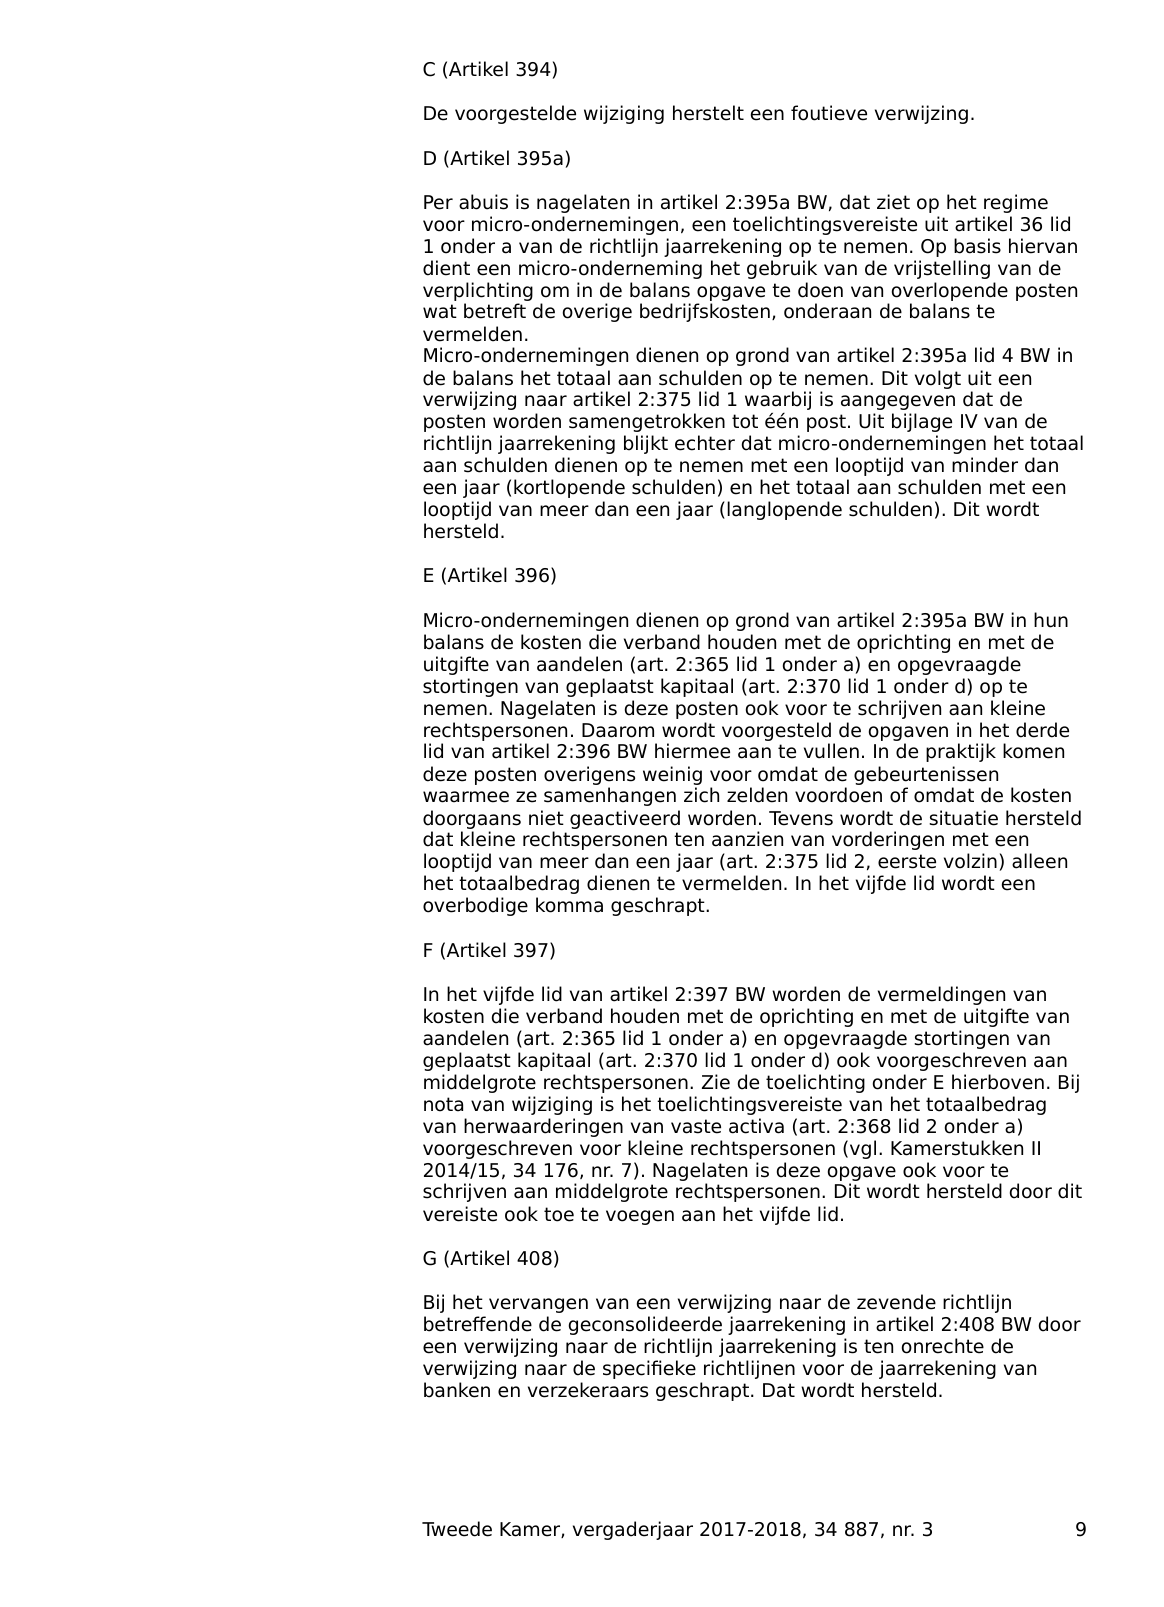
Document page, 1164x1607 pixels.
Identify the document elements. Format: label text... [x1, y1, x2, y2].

text Bij het vervangen van een verwijzing naar de zevende richtlijn betreffende de geconsolideerde jaarrekening in artikel 2:408 BW door een verwijzing naar de richtlijn jaarrekening is ten onrechte de verwijzing naar de specifieke richtlijnen voor de jaarrekening van banken en verzekeraars geschrapt. Dat wordt hersteld. [422, 1292, 1087, 1402]
subtitle G (Artikel 408) [422, 1248, 1087, 1269]
text Micro-ondernemingen dienen op grond van artikel 2:395a BW in hun balans de kosten die verband houden met de oprichting en met de uitgifte van aandelen (art. 2:365 lid 1 onder a) en opgevraagde stortingen van geplaatst kapitaal (art. 2:370 lid 1 onder d) op te nemen. Nagelaten is deze posten ook voor te schrijven aan kleine rechtspersonen. Daarom wordt voorgesteld de opgaven in het derde lid van artikel 2:396 BW hiermee aan te vullen. In de praktijk komen deze posten overigens weinig voor omdat de gebeurtenissen waarmee ze samenhangen zich zelden voordoen of omdat de kosten doorgaans niet geactiveerd worden. Tevens wordt de situatie hersteld dat kleine rechtspersonen ten aanzien van vorderingen met een looptijd van meer dan een jaar (art. 2:375 lid 2, eerste volzin) alleen het totaalbedrag dienen te vermelden. In het vijfde lid wordt een overbodige komma geschrapt. [422, 609, 1087, 917]
subtitle C (Artikel 394) [422, 59, 1087, 81]
subtitle F (Artikel 397) [422, 939, 1087, 961]
text Per abuis is nagelaten in artikel 2:395a BW, dat ziet op het regime voor micro-ondernemingen, een toelichtingsvereiste uit artikel 36 lid 1 onder a van de richtlijn jaarrekening op te nemen. Op basis hiervan dient een micro-onderneming het gebruik van de vrijstelling van de verplichting om in de balans opgave te doen van overlopende posten wat betreft de overige bedrijfskosten, onderaan de balans te vermelden. [422, 192, 1087, 345]
subtitle E (Artikel 396) [422, 565, 1087, 587]
subtitle D (Artikel 395a) [422, 147, 1087, 169]
text Micro-ondernemingen dienen op grond van artikel 2:395a lid 4 BW in de balans het totaal aan schulden op te nemen. Dit volgt uit een verwijzing naar artikel 2:375 lid 1 waarbij is aangegeven dat de posten worden samengetrokken tot één post. Uit bijlage IV van de richtlijn jaarrekening blijkt echter dat micro-ondernemingen het totaal aan schulden dienen op te nemen met een looptijd van minder dan een jaar (kortlopende schulden) en het totaal aan schulden met een looptijd van meer dan een jaar (langlopende schulden). Dit wordt hersteld. [422, 345, 1087, 543]
text De voorgestelde wijziging herstelt een foutieve verwijzing. [422, 103, 1087, 125]
text In het vijfde lid van artikel 2:397 BW worden de vermeldingen van kosten die verband houden met de oprichting en met de uitgifte van aandelen (art. 2:365 lid 1 onder a) en opgevraagde stortingen van geplaatst kapitaal (art. 2:370 lid 1 onder d) ook voorgeschreven aan middelgrote rechtspersonen. Zie de toelichting onder E hierboven. Bij nota van wijziging is het toelichtingsvereiste van het totaalbedrag van herwaarderingen van vaste activa (art. 2:368 lid 2 onder a) voorgeschreven voor kleine rechtspersonen (vgl. Kamerstukken II 2014/15, 34 176, nr. 7). Nagelaten is deze opgave ook voor te schrijven aan middelgrote rechtspersonen. Dit wordt hersteld door dit vereiste ook toe te voegen aan het vijfde lid. [422, 984, 1087, 1225]
